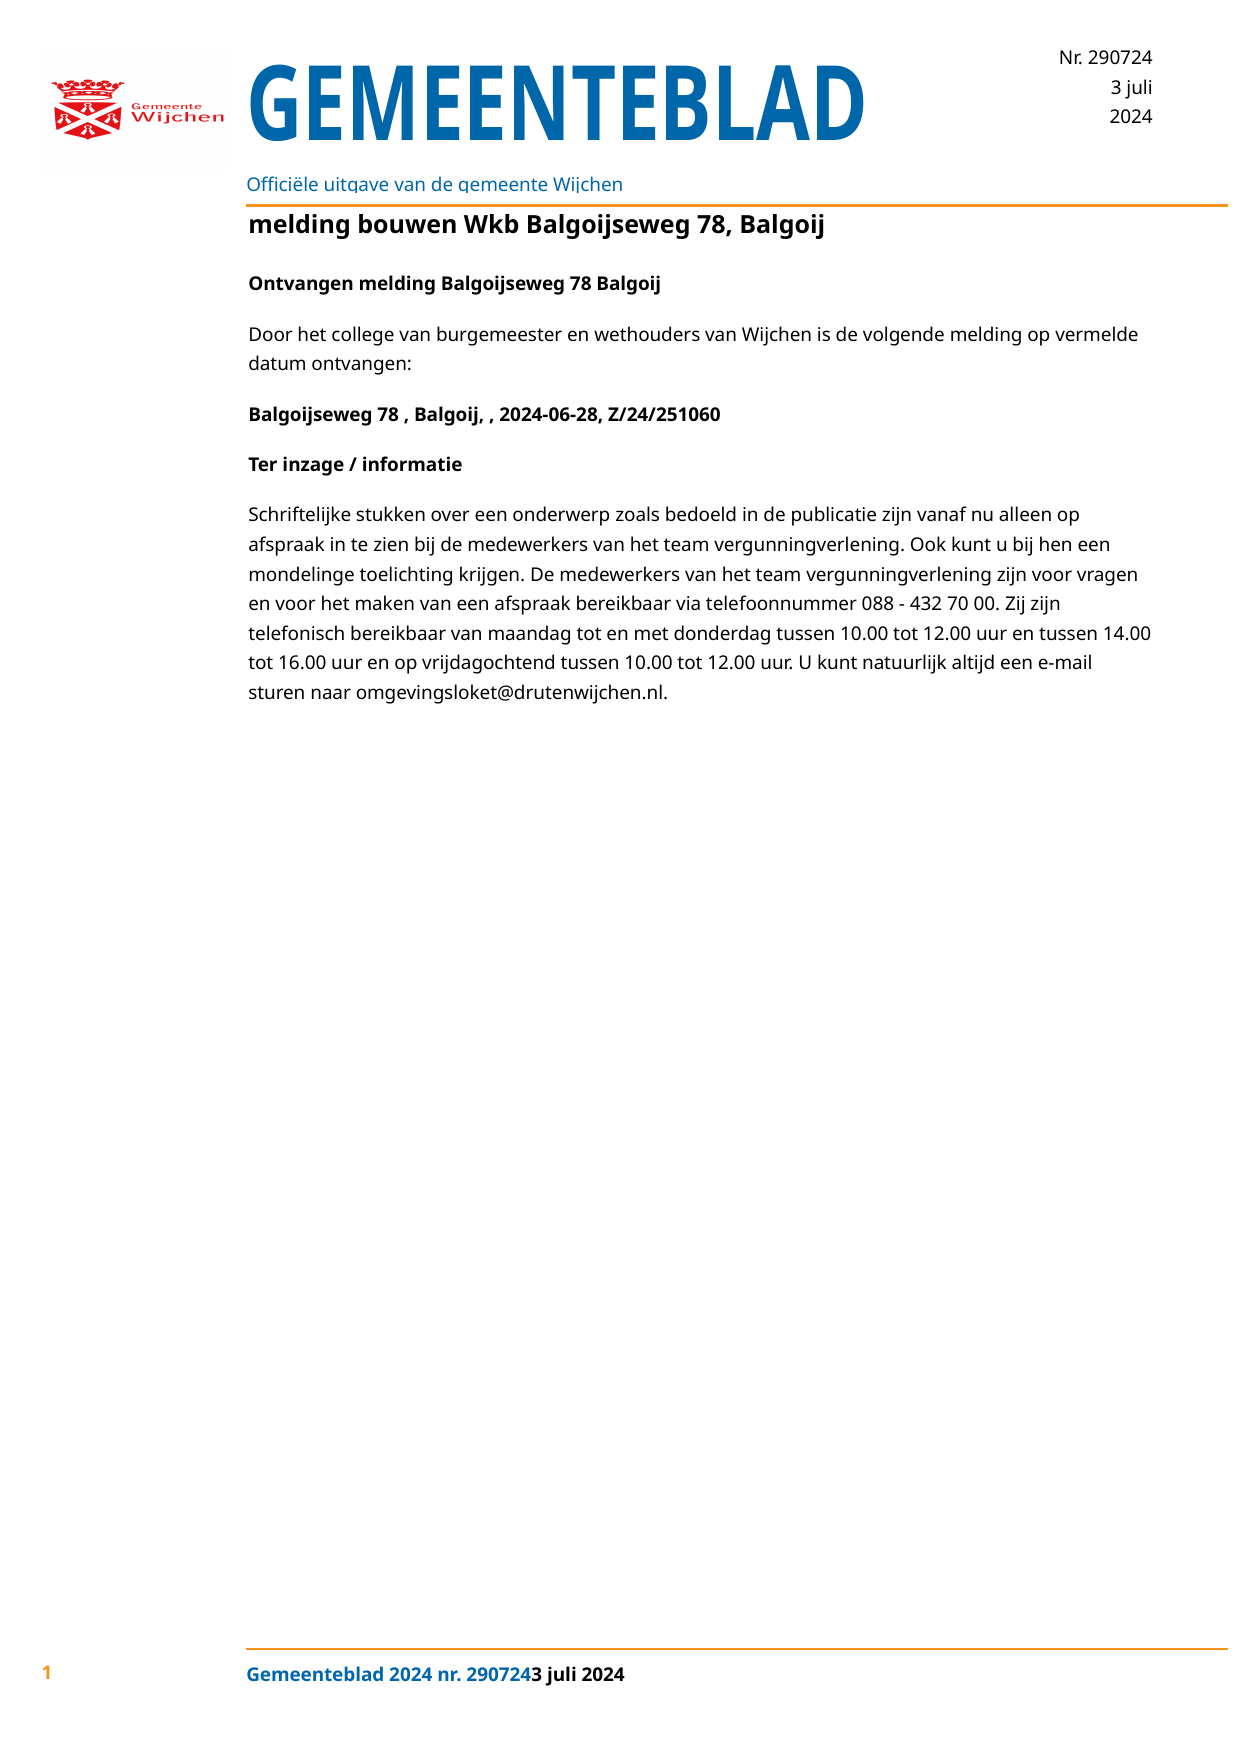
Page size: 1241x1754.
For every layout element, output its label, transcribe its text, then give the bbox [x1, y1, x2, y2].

picture [41, 47, 231, 172]
text Ontvangen melding Balgoijseweg 78 Balgoij [248, 270, 1152, 296]
text Door het college van burgemeester en wethouders van Wijchen is de volgende melding op vermelde datum ontvangen: [248, 321, 1152, 376]
text Schriftelijke stukken over een onderwerp zoals bedoeld in de publicatie zijn vanaf nu alleen op afspraak in te zien bij de medewerkers van het team vergunningverlening. Ook kunt u bij hen een mondelinge toelichting krijgen. De medewerkers van het team vergunningverlening zijn voor vragen en voor het maken van een afspraak bereikbaar via telefoonnummer 088 - 432 70 00. Zij zijn telefonisch bereikbaar van maandag tot en met donderdag tussen 10.00 tot 12.00 uur en tussen 14.00 tot 16.00 uur en op vrijdagochtend tussen 10.00 tot 12.00 uur. U kunt natuurlijk altijd een e-mail sturen naar omgevingsloket@drutenwijchen.nl. [248, 502, 1152, 705]
text Ter inzage / informatie [248, 451, 1152, 477]
text Balgoijseweg 78 , Balgoij, , 2024-06-28, Z/24/251060 [248, 401, 1152, 426]
text melding bouwen Wkb Balgoijseweg 78, Balgoij [248, 207, 1152, 241]
